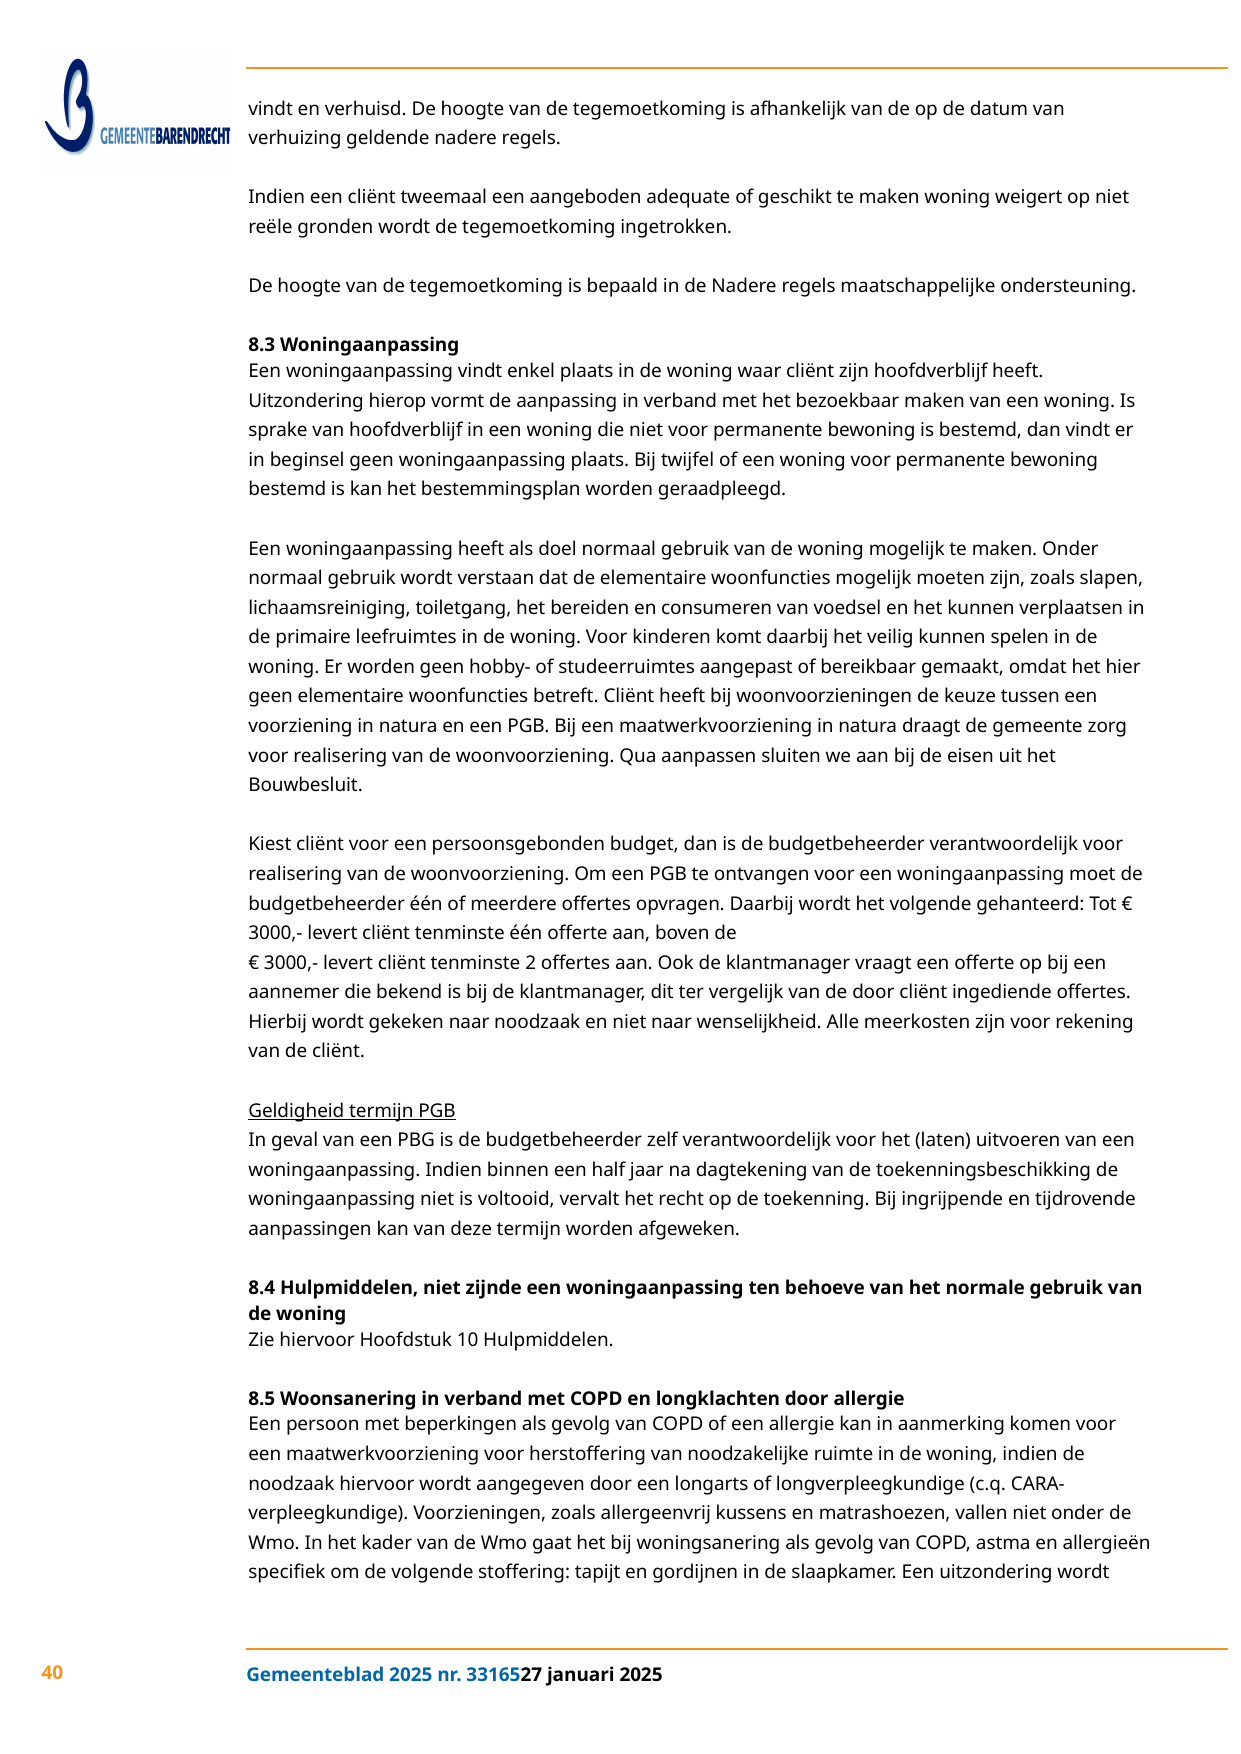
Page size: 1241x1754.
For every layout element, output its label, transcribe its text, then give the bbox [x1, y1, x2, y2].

text Zie hiervoor Hoofdstuk 10 Hulpmiddelen. [248, 1326, 1152, 1351]
text Geldigheid termijn PGB [248, 1097, 1152, 1122]
text 8.4 Hulpmiddelen, niet zijnde een woningaanpassing ten behoeve van het normale gebruik van de woning [248, 1274, 1152, 1326]
picture [41, 47, 231, 172]
text 8.5 Woonsanering in verband met COPD en longklachten door allergie [248, 1385, 1152, 1411]
text Een woningaanpassing vindt enkel plaats in de woning waar cliënt zijn hoofdverblijf heeft. Uitzondering hierop vormt de aanpassing in verband met het bezoekbaar maken van een woning. Is sprake van hoofdverblijf in een woning die niet voor permanente bewoning is bestemd, dan vindt er in beginsel geen woningaanpassing plaats. Bij twijfel of een woning voor permanente bewoning bestemd is kan het bestemmingsplan worden geraadpleegd. [248, 357, 1152, 501]
text Een persoon met beperkingen als gevolg van COPD of een allergie kan in aanmerking komen voor een maatwerkvoorziening voor herstoffering van noodzakelijke ruimte in de woning, indien de noodzaak hiervoor wordt aangegeven door een longarts of longverpleegkundige (c.q. CARA-verpleegkundige). Voorzieningen, zoals allergeenvrij kussens en matrashoezen, vallen niet onder de Wmo. In het kader van de Wmo gaat het bij woningsanering als gevolg van COPD, astma en allergieën specifiek om de volgende stoffering: tapijt en gordijnen in de slaapkamer. Een uitzondering wordt [248, 1411, 1152, 1584]
text In geval van een PBG is de budgetbeheerder zelf verantwoordelijk voor het (laten) uitvoeren van een woningaanpassing. Indien binnen een half jaar na dagtekening van de toekenningsbeschikking de woningaanpassing niet is voltooid, vervalt het recht op de toekenning. Bij ingrijpende en tijdrovende aanpassingen kan van deze termijn worden afgeweken. [248, 1126, 1152, 1241]
text Een woningaanpassing heeft als doel normaal gebruik van de woning mogelijk te maken. Onder normaal gebruik wordt verstaan dat de elementaire woonfuncties mogelijk moeten zijn, zoals slapen, lichaamsreiniging, toiletgang, het bereiden en consumeren van voedsel en het kunnen verplaatsen in de primaire leefruimtes in de woning. Voor kinderen komt daarbij het veilig kunnen spelen in de woning. Er worden geen hobby- of studeerruimtes aangepast of bereikbaar gemaakt, omdat het hier geen elementaire woonfuncties betreft. Cliënt heeft bij woonvoorzieningen de keuze tussen een voorziening in natura en een PGB. Bij een maatwerkvoorziening in natura draagt de gemeente zorg voor realisering van de woonvoorziening. Qua aanpassen sluiten we aan bij de eisen uit het Bouwbesluit. [248, 535, 1152, 797]
text € 3000,- levert cliënt tenminste 2 offertes aan. Ook de klantmanager vraagt een offerte op bij een aannemer die bekend is bij de klantmanager, dit ter vergelijk van de door cliënt ingediende offertes. Hierbij wordt gekeken naar noodzaak en niet naar wenselijkheid. Alle meerkosten zijn voor rekening van de cliënt. [248, 949, 1152, 1063]
text Kiest cliënt voor een persoonsgebonden budget, dan is de budgetbeheerder verantwoordelijk voor realisering van de woonvoorziening. Om een PGB te ontvangen voor een woningaanpassing moet de budgetbeheerder één of meerdere offertes opvragen. Daarbij wordt het volgende gehanteerd: Tot € 3000,- levert cliënt tenminste één offerte aan, boven de [248, 831, 1152, 945]
text De hoogte van de tegemoetkoming is bepaald in de Nadere regels maatschappelijke ondersteuning. [248, 272, 1152, 298]
text vindt en verhuisd. De hoogte van de tegemoetkoming is afhankelijk van de op de datum van verhuizing geldende nadere regels. [248, 95, 1152, 150]
text Indien een cliënt tweemaal een aangeboden adequate of geschikt te maken woning weigert op niet reële gronden wordt de tegemoetkoming ingetrokken. [248, 183, 1152, 239]
text 8.3 Woningaanpassing [248, 331, 1152, 357]
